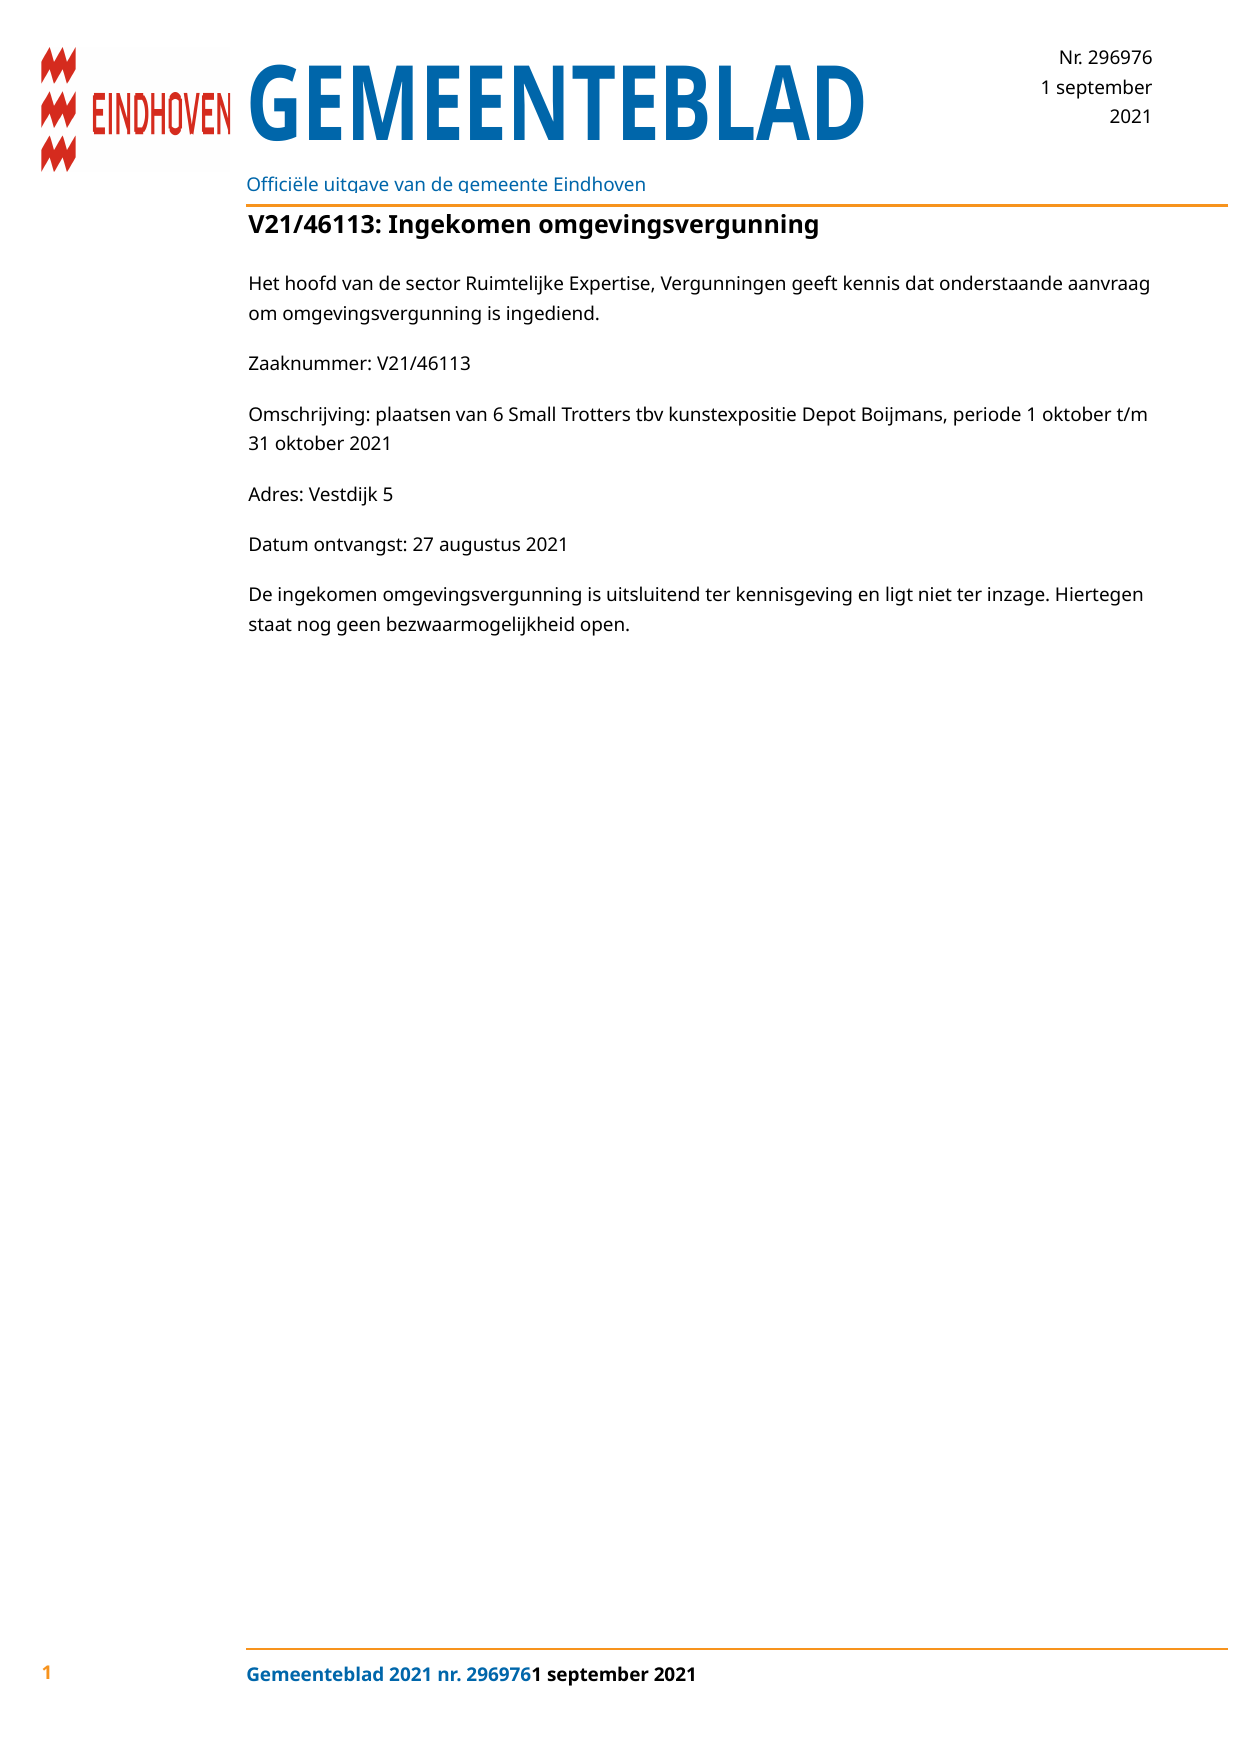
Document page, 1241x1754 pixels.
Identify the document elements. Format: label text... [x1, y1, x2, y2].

text Omschrijving: plaatsen van 6 Small Trotters tbv kunstexpositie Depot Boijmans, periode 1 oktober t/m 31 oktober 2021 [248, 401, 1152, 456]
text De ingekomen omgevingsvergunning is uitsluitend ter kennisgeving en ligt niet ter inzage. Hiertegen staat nog geen bezwaarmogelijkheid open. [248, 582, 1152, 637]
text Datum ontvangst: 27 augustus 2021 [248, 531, 1152, 557]
text V21/46113: Ingekomen omgevingsvergunning [248, 207, 1152, 241]
text Adres: Vestdijk 5 [248, 481, 1152, 506]
picture [41, 47, 231, 172]
text Zaaknummer: V21/46113 [248, 350, 1152, 376]
text Het hoofd van de sector Ruimtelijke Expertise, Vergunningen geeft kennis dat onderstaande aanvraag om omgevingsvergunning is ingediend. [248, 270, 1152, 326]
